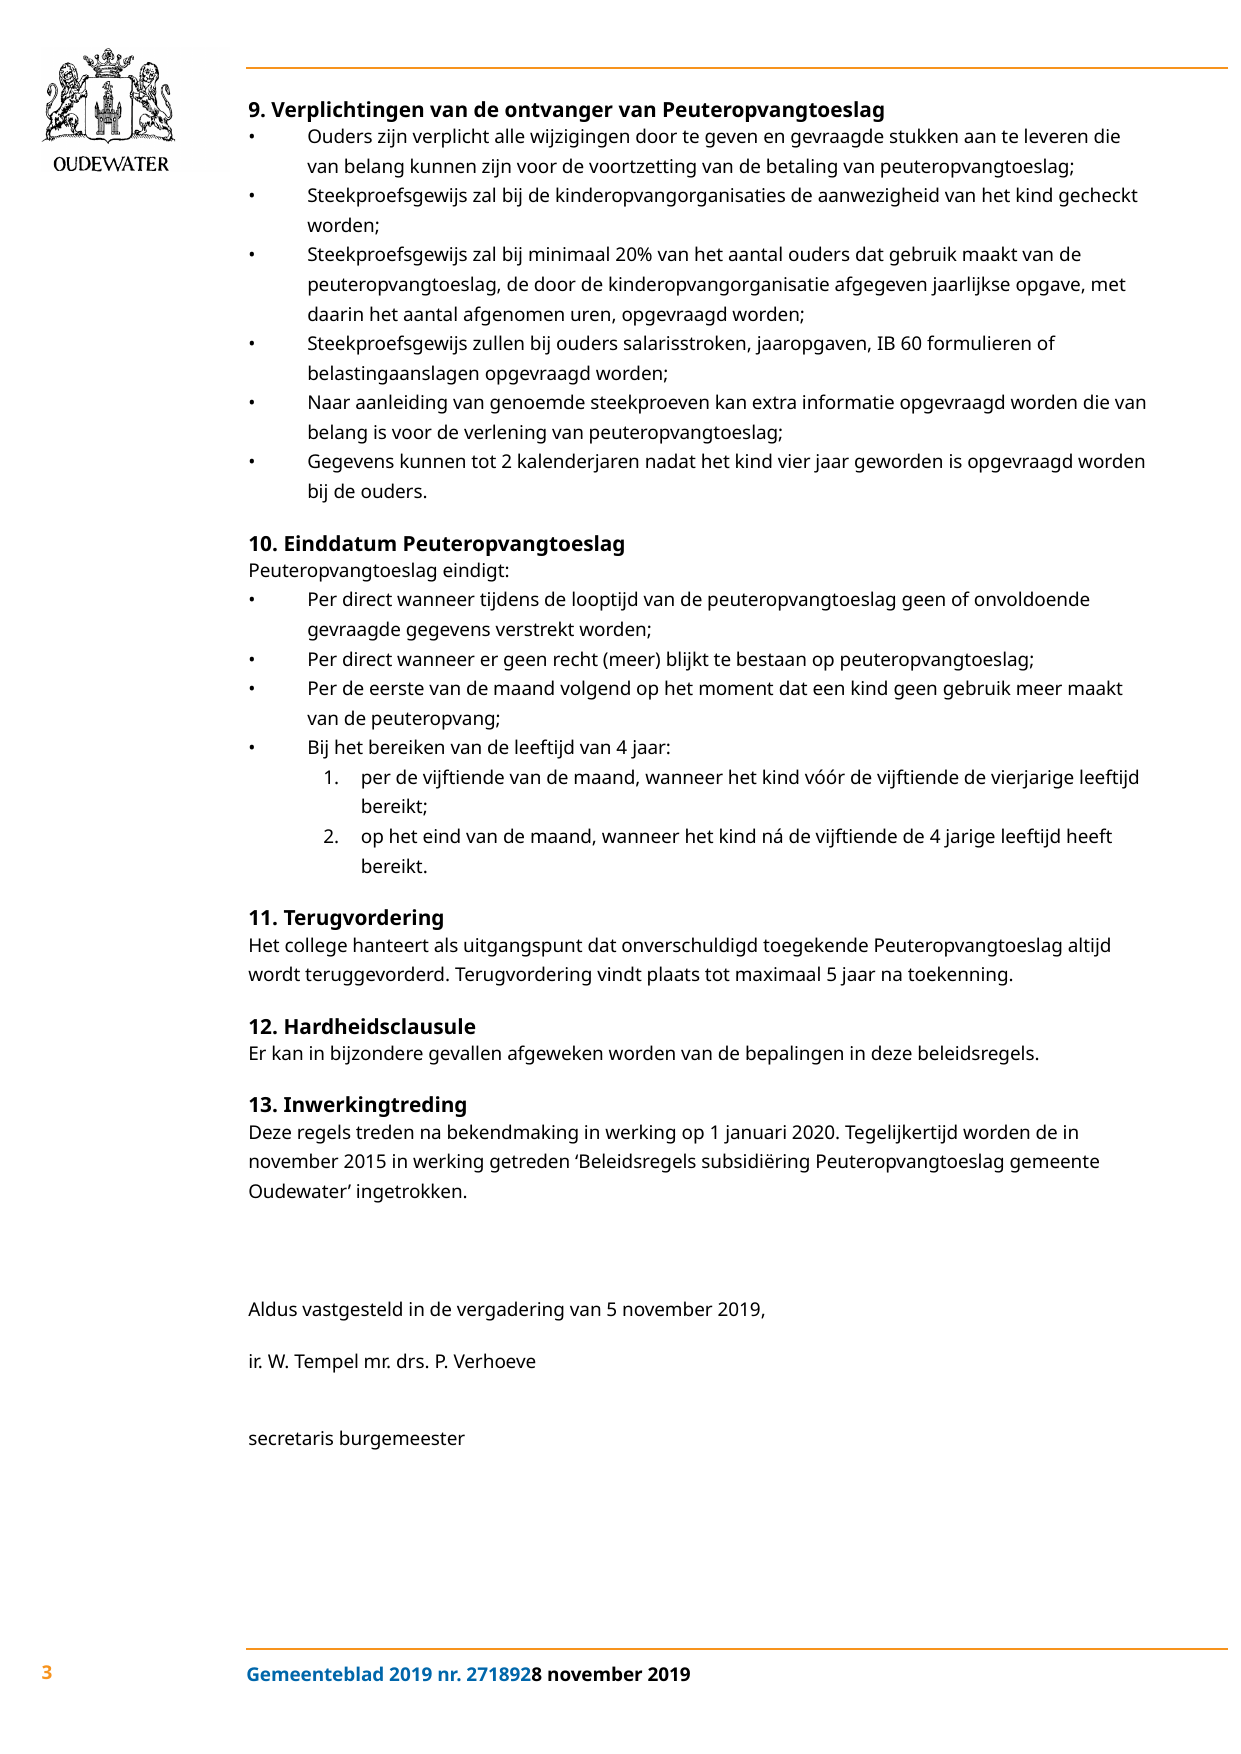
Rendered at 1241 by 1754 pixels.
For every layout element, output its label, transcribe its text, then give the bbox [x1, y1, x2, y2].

text secretaris burgemeester [248, 1425, 1152, 1451]
text 13. Inwerkingtreding [248, 1091, 1152, 1119]
list Per direct wanneer er geen recht (meer) blijkt te bestaan op peuteropvangtoeslag; [248, 646, 1152, 672]
text Peuteropvangtoeslag eindigt: [248, 557, 1152, 583]
text Er kan in bijzondere gevallen afgeweken worden van de bepalingen in deze beleidsregels. [248, 1040, 1152, 1066]
text Het college hanteert als uitgangspunt dat onverschuldigd toegekende Peuteropvangtoeslag altijd wordt teruggevorderd. Terugvordering vindt plaats tot maximaal 5 jaar na toekenning. [248, 932, 1152, 987]
list Steekproefsgewijs zal bij de kinderopvangorganisaties de aanwezigheid van het kind gecheckt worden; [248, 182, 1152, 238]
text 9. Verplichtingen van de ontvanger van Peuteropvangtoeslag [248, 95, 1152, 123]
list Per de eerste van de maand volgend op het moment dat een kind geen gebruik meer maakt van de peuteropvang; [248, 675, 1152, 731]
list per de vijftiende van de maand, wanneer het kind vóór de vijftiende de vierjarige leeftijd bereikt; [323, 764, 1152, 819]
list Bij het bereiken van de leeftijd van 4 jaar: [248, 734, 1152, 760]
list op het eind van de maand, wanneer het kind ná de vijftiende de 4 jarige leeftijd heeft bereikt. [323, 823, 1152, 879]
text ir. W. Tempel mr. drs. P. Verhoeve [248, 1348, 1152, 1374]
list Naar aanleiding van genoemde steekproeven kan extra informatie opgevraagd worden die van belang is voor de verlening van peuteropvangtoeslag; [248, 389, 1152, 445]
list Gegevens kunnen tot 2 kalenderjaren nadat het kind vier jaar geworden is opgevraagd worden bij de ouders. [248, 449, 1152, 504]
picture [41, 47, 231, 172]
text 10. Einddatum Peuteropvangtoeslag [248, 529, 1152, 557]
text 11. Terugvordering [248, 903, 1152, 932]
list Steekproefsgewijs zal bij minimaal 20% van het aantal ouders dat gebruik maakt van de peuteropvangtoeslag, de door de kinderopvangorganisatie afgegeven jaarlijkse opgave, met daarin het aantal afgenomen uren, opgevraagd worden; [248, 242, 1152, 326]
list Ouders zijn verplicht alle wijzigingen door te geven en gevraagde stukken aan te leveren die van belang kunnen zijn voor de voortzetting van de betaling van peuteropvangtoeslag; [248, 123, 1152, 178]
list Steekproefsgewijs zullen bij ouders salarisstroken, jaaropgaven, IB 60 formulieren of belastingaanslagen opgevraagd worden; [248, 330, 1152, 386]
text Aldus vastgesteld in de vergadering van 5 november 2019, [248, 1297, 1152, 1322]
text 12. Hardheidsclausule [248, 1012, 1152, 1040]
list Per direct wanneer tijdens de looptijd van de peuteropvangtoeslag geen of onvoldoende gevraagde gegevens verstrekt worden; [248, 587, 1152, 642]
text Deze regels treden na bekendmaking in werking op 1 januari 2020. Tegelijkertijd worden de in november 2015 in werking getreden ‘Beleidsregels subsidiëring Peuteropvangtoeslag gemeente Oudewater’ ingetrokken. [248, 1119, 1152, 1204]
